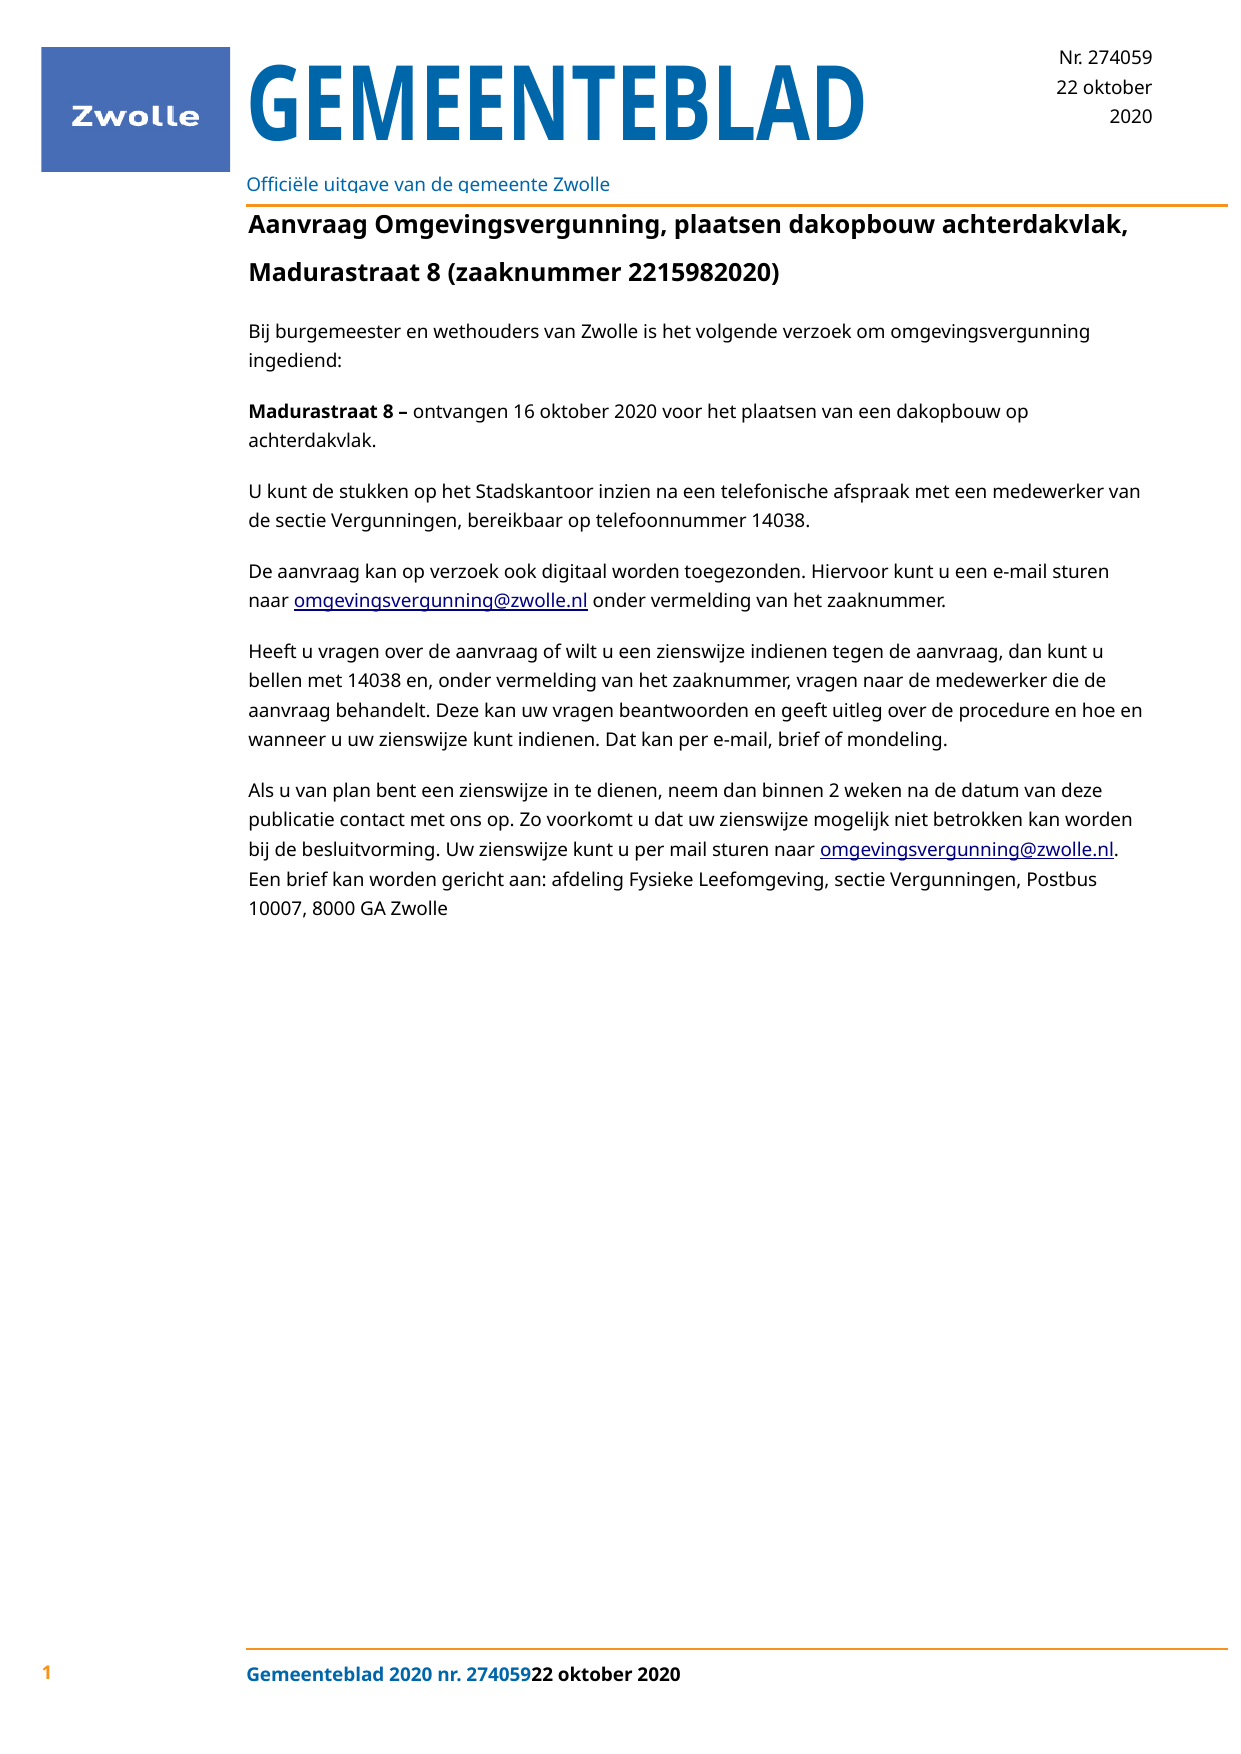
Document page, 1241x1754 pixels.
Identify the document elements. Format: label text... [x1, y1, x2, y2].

picture [41, 47, 231, 172]
text U kunt de stukken op het Stadskantoor inzien na een telefonische afspraak met een medewerker van de sectie Vergunningen, bereikbaar op telefoonnummer 14038. [248, 478, 1152, 533]
text Als u van plan bent een zienswijze in te dienen, neem dan binnen 2 weken na de datum van deze publicatie contact met ons op. Zo voorkomt u dat uw zienswijze mogelijk niet betrokken kan worden bij de besluitvorming. Uw zienswijze kunt u per mail sturen naar omgevingsvergunning@zwolle.nl. Een brief kan worden gericht aan: afdeling Fysieke Leefomgeving, sectie Vergunningen, Postbus 10007, 8000 GA Zwolle [248, 777, 1152, 921]
text Heeft u vragen over de aanvraag of wilt u een zienswijze indienen tegen de aanvraag, dan kunt u bellen met 14038 en, onder vermelding van het zaaknummer, vragen naar de medewerker die de aanvraag behandelt. Deze kan uw vragen beantwoorden en geeft uitleg over de procedure en hoe en wanneer u uw zienswijze kunt indienen. Dat kan per e-mail, brief of mondeling. [248, 638, 1152, 752]
text De aanvraag kan op verzoek ook digitaal worden toegezonden. Hiervoor kunt u een e-mail sturen naar omgevingsvergunning@zwolle.nl onder vermelding van het zaaknummer. [248, 558, 1152, 613]
text Aanvraag Omgevingsvergunning, plaatsen dakopbouw achterdakvlak, Madurastraat 8 (zaaknummer 2215982020) [248, 207, 1152, 288]
text Madurastraat 8 – ontvangen 16 oktober 2020 voor het plaatsen van een dakopbouw op achterdakvlak. [248, 398, 1152, 453]
text Bij burgemeester en wethouders van Zwolle is het volgende verzoek om omgevingsvergunning ingediend: [248, 318, 1152, 373]
